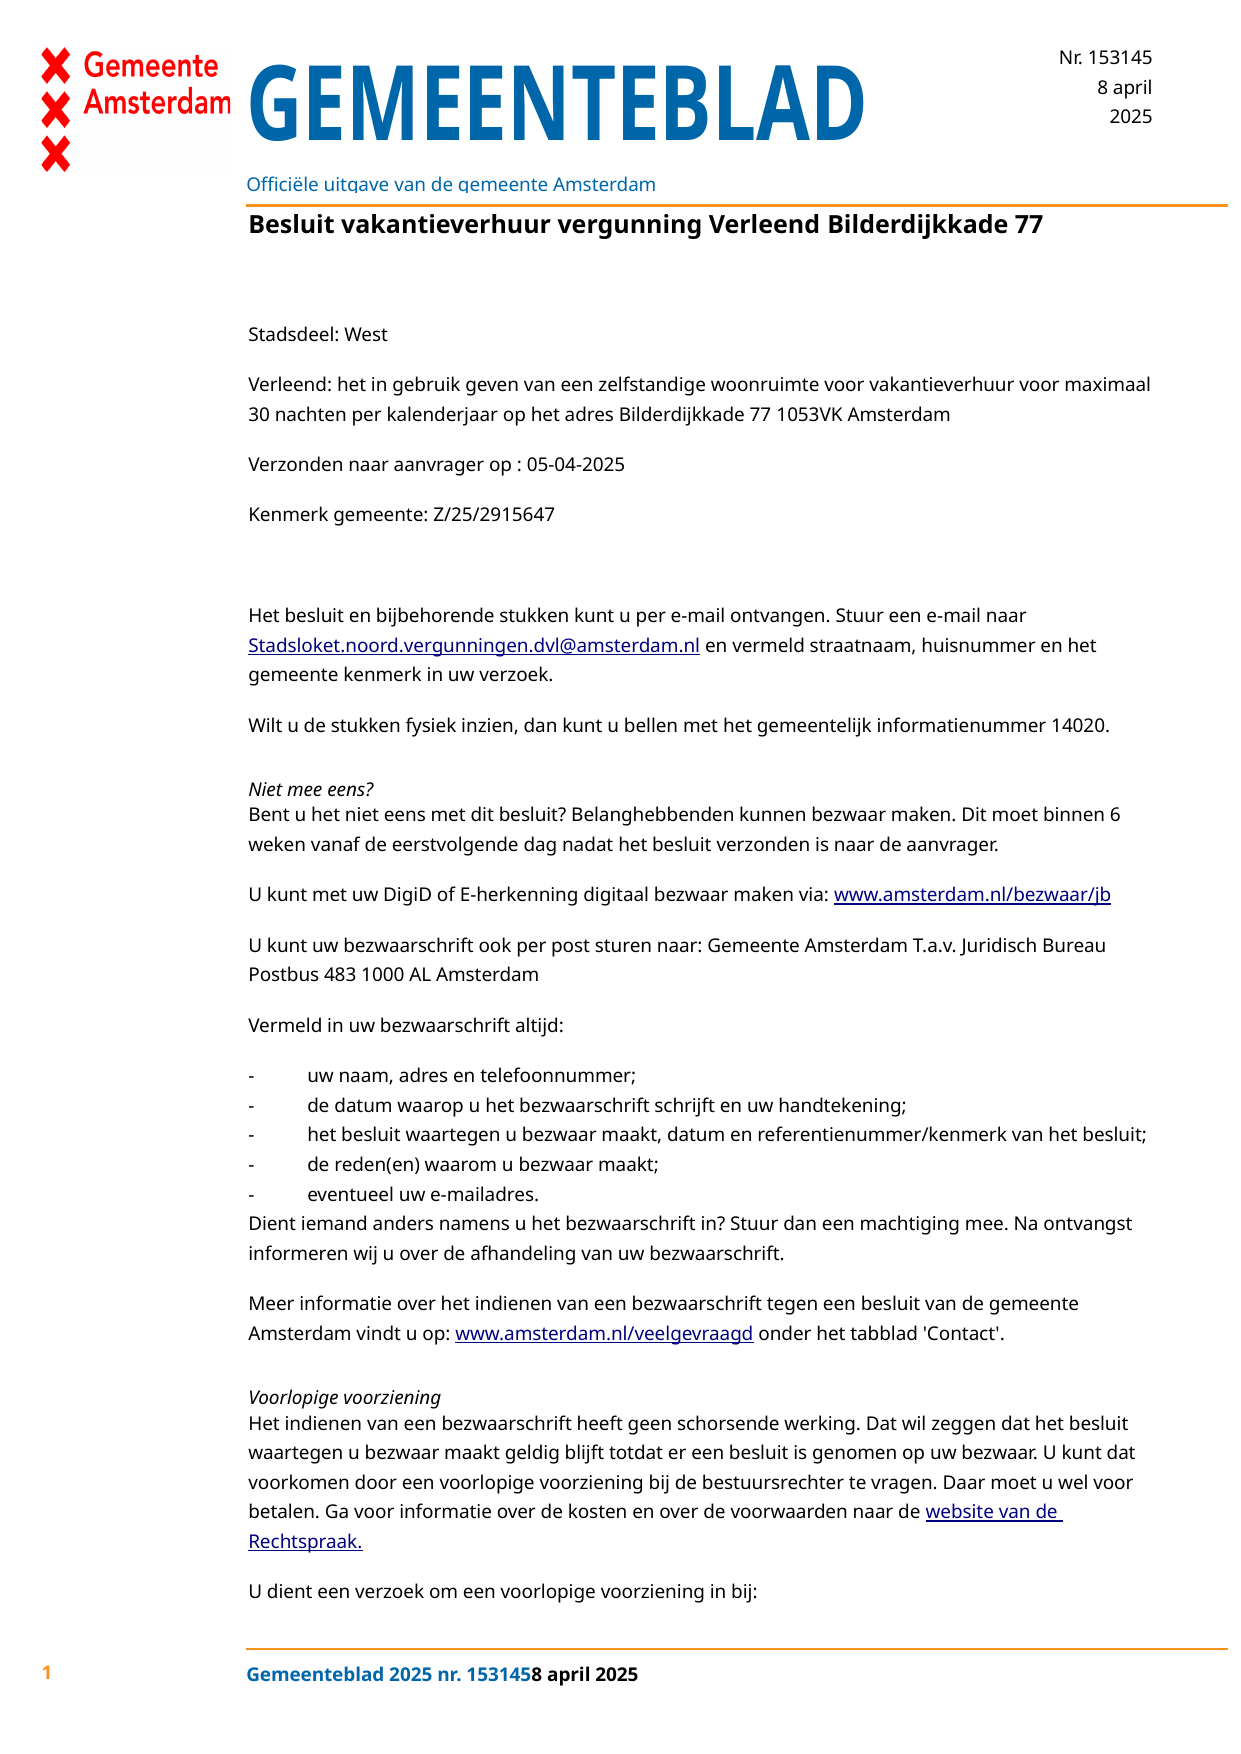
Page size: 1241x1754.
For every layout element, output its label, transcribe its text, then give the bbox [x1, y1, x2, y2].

text Vermeld in uw bezwaarschrift altijd: [248, 1012, 1152, 1038]
list de datum waarop u het bezwaarschrift schrijft en uw handtekening; [248, 1092, 1152, 1118]
text Wilt u de stukken fysiek inzien, dan kunt u bellen met het gemeentelijk informatienummer 14020. [248, 712, 1152, 738]
list de reden(en) waarom u bezwaar maakt; [248, 1151, 1152, 1177]
picture [41, 47, 231, 172]
text Dient iemand anders namens u het bezwaarschrift in? Stuur dan een machtiging mee. Na ontvangst informeren wij u over de afhandeling van uw bezwaarschrift. [248, 1210, 1152, 1266]
text Stadsdeel: West [248, 321, 1152, 346]
text Kenmerk gemeente: Z/25/2915647 [248, 502, 1152, 527]
text U kunt met uw DigiD of E-herkenning digitaal bezwaar maken via: www.amsterdam.nl/bezwaar/jb [248, 882, 1152, 907]
text Het besluit en bijbehorende stukken kunt u per e-mail ontvangen. Stuur een e-mail naar Stadsloket.noord.vergunningen.dvl@amsterdam.nl en vermeld straatnaam, huisnummer en het gemeente kenmerk in uw verzoek. [248, 602, 1152, 687]
text Bent u het niet eens met dit besluit? Belanghebbenden kunnen bezwaar maken. Dit moet binnen 6 weken vanaf de eerstvolgende dag nadat het besluit verzonden is naar de aanvrager. [248, 802, 1152, 857]
list eventueel uw e-mailadres. [248, 1181, 1152, 1207]
text Verleend: het in gebruik geven van een zelfstandige woonruimte voor vakantieverhuur voor maximaal 30 nachten per kalenderjaar op het adres Bilderdijkkade 77 1053VK Amsterdam [248, 371, 1152, 426]
text U dient een verzoek om een voorlopige voorziening in bij: [248, 1578, 1152, 1604]
text Het indienen van een bezwaarschrift heeft geen schorsende werking. Dat wil zeggen dat het besluit waartegen u bezwaar maakt geldig blijft totdat er een besluit is genomen op uw bezwaar. U kunt dat voorkomen door een voorlopige voorziening bij de bestuursrechter te vragen. Daar moet u wel voor betalen. Ga voor informatie over de kosten en over de voorwaarden naar de website van de Rechtspraak. [248, 1410, 1152, 1554]
text Besluit vakantieverhuur vergunning Verleend Bilderdijkkade 77 [248, 207, 1152, 241]
text Niet mee eens? [248, 776, 1152, 802]
text Voorlopige voorziening [248, 1384, 1152, 1410]
text Verzonden naar aanvrager op : 05-04-2025 [248, 451, 1152, 477]
list uw naam, adres en telefoonnummer; [248, 1062, 1152, 1088]
text U kunt uw bezwaarschrift ook per post sturen naar: Gemeente Amsterdam T.a.v. Juridisch Bureau Postbus 483 1000 AL Amsterdam [248, 932, 1152, 987]
text Meer informatie over het indienen van een bezwaarschrift tegen een besluit van de gemeente Amsterdam vindt u op: www.amsterdam.nl/veelgevraagd onder het tabblad 'Contact'. [248, 1290, 1152, 1346]
list het besluit waartegen u bezwaar maakt, datum en referentienummer/kenmerk van het besluit; [248, 1122, 1152, 1147]
